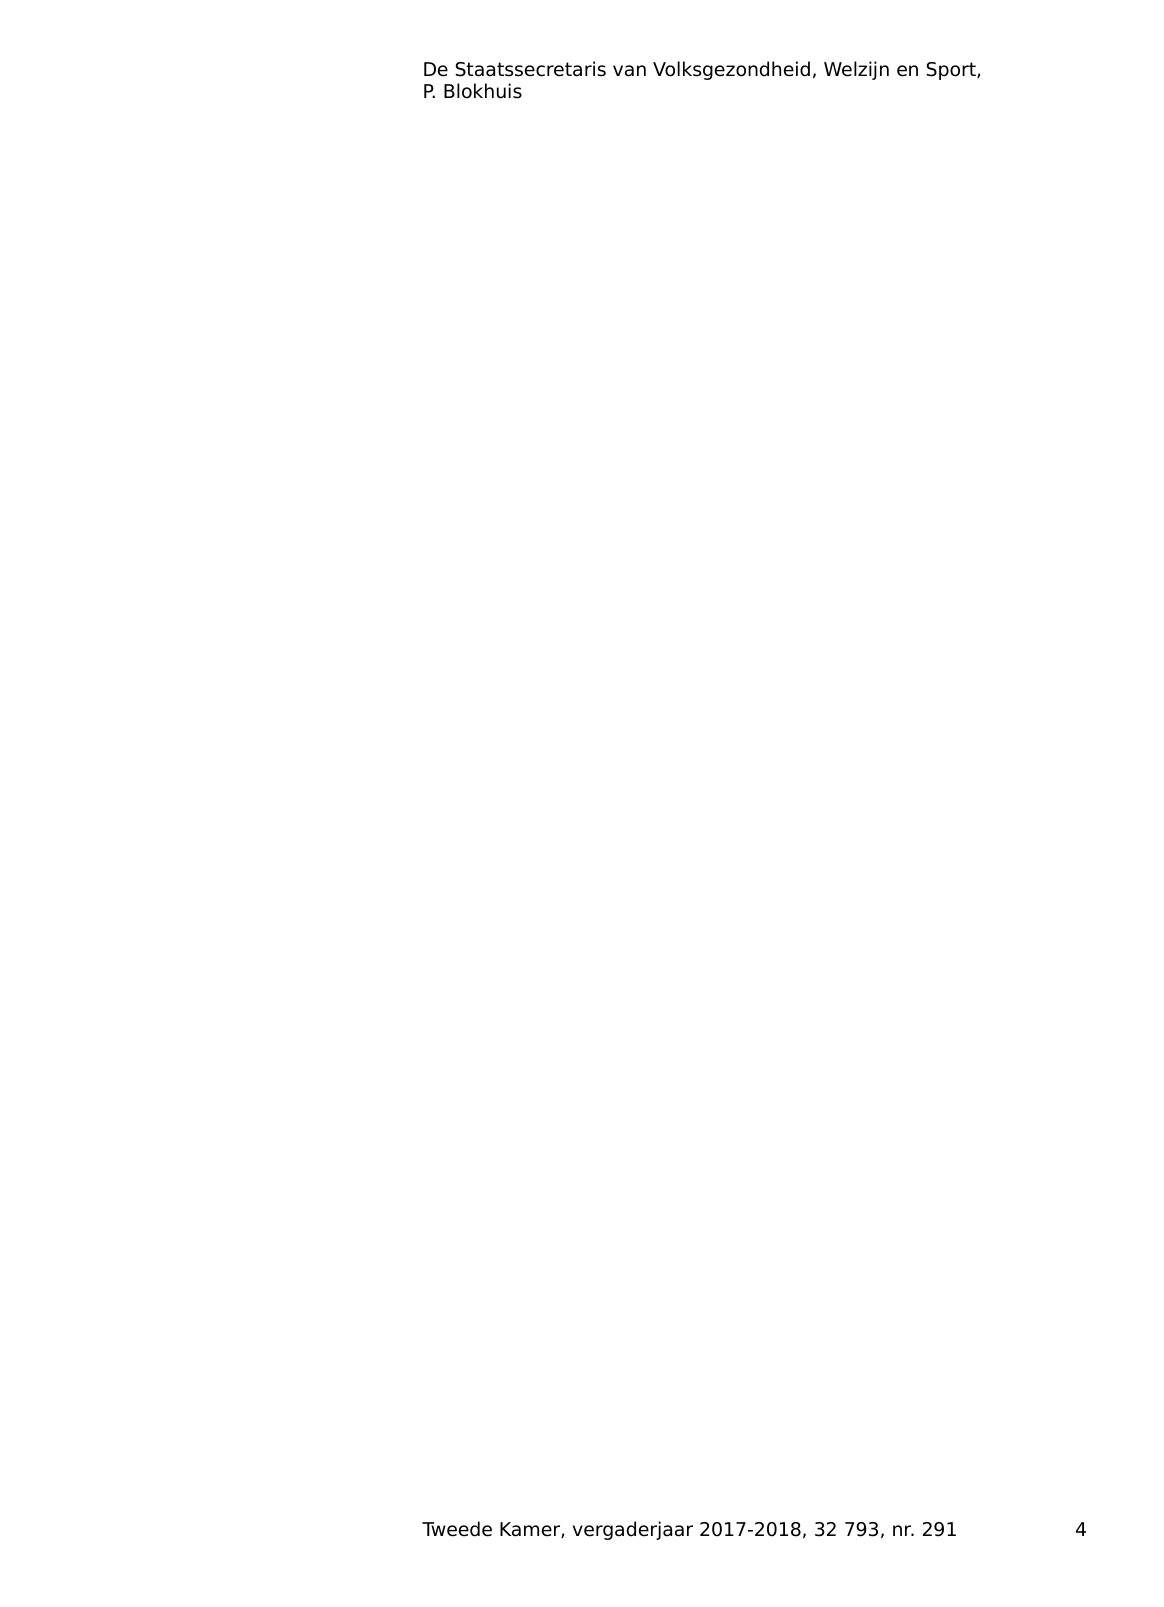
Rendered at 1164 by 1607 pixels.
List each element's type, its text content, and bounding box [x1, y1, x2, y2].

text De Staatssecretaris van Volksgezondheid, Welzijn en Sport, P. Blokhuis [422, 59, 1087, 103]
